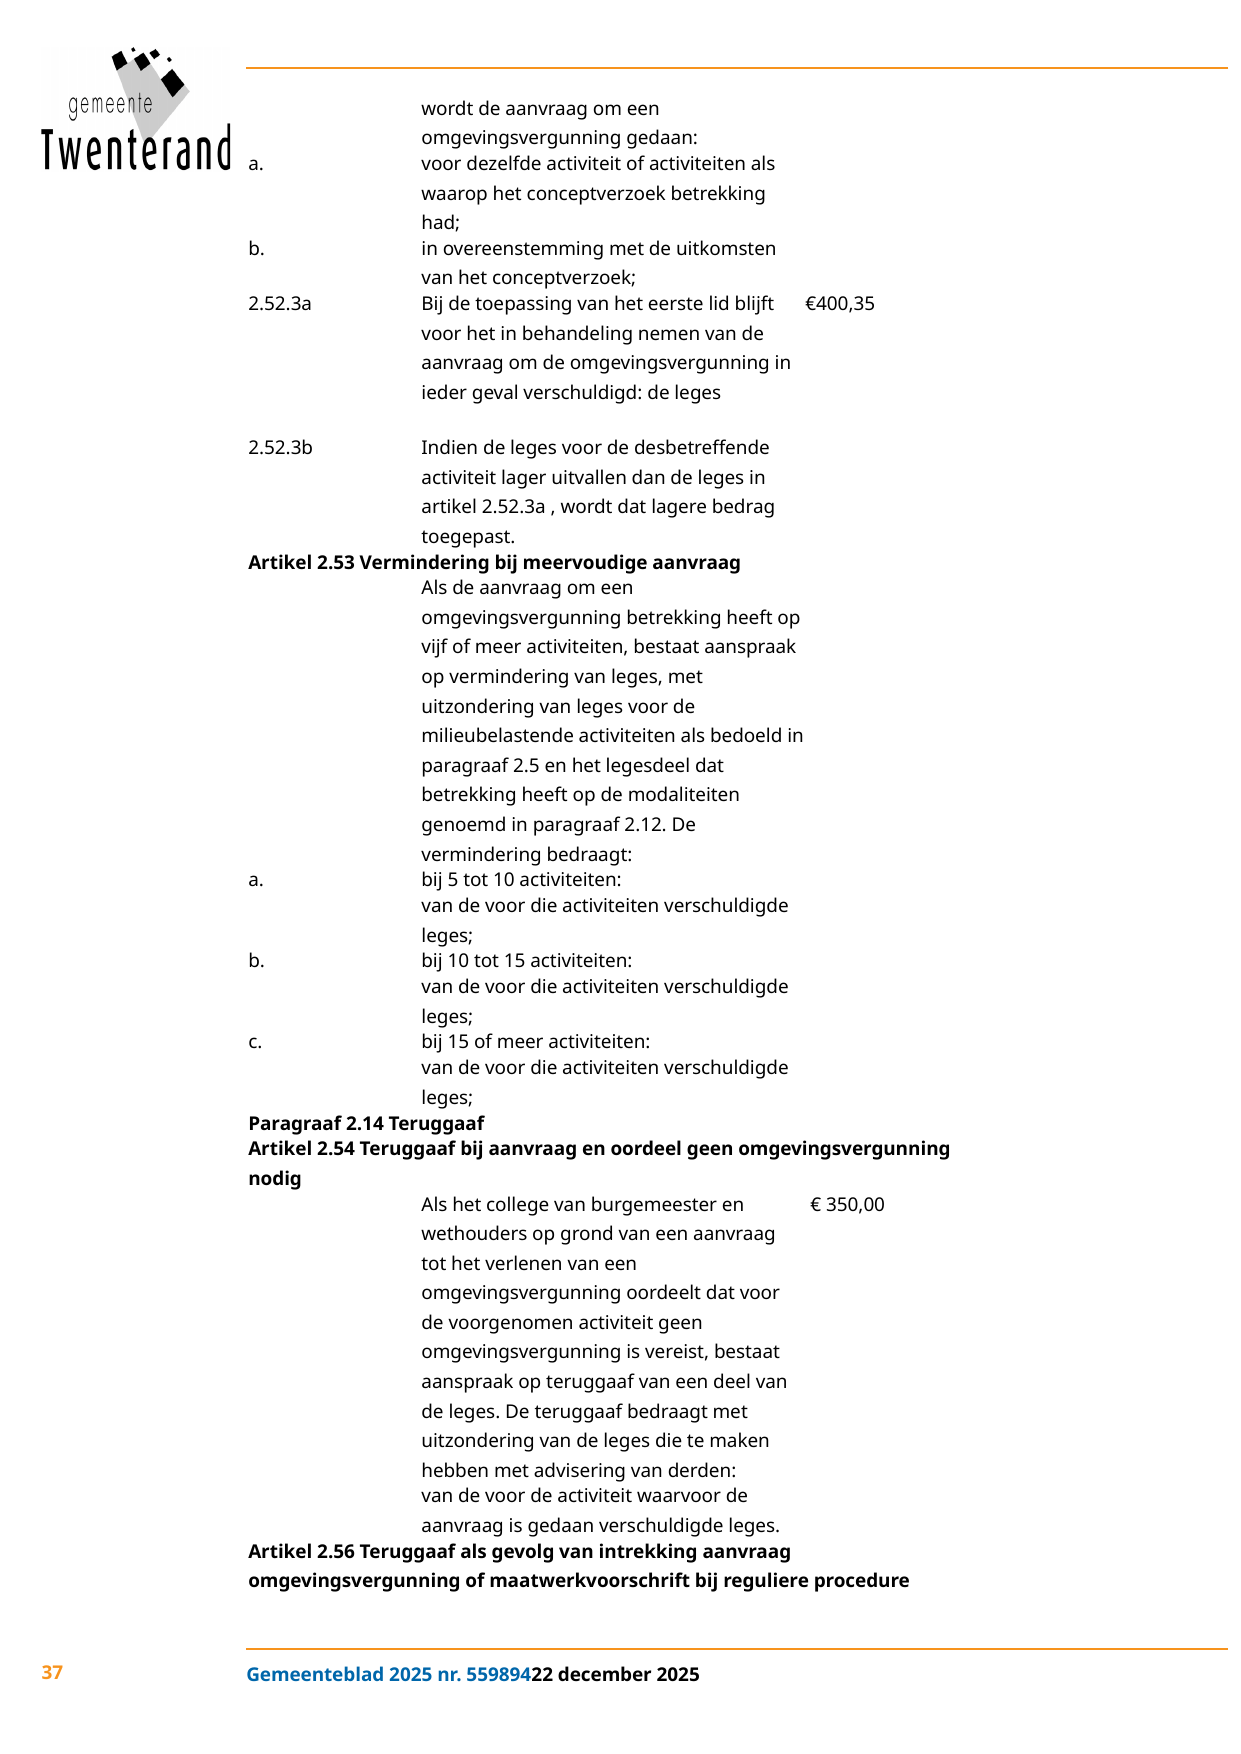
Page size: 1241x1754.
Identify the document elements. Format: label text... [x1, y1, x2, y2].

table_cell 2.52.3a [248, 290, 421, 434]
table_cell [248, 892, 421, 948]
table_cell [979, 1054, 1152, 1110]
table_cell c. [248, 1029, 421, 1054]
table_cell van de voor de activiteit waarvoor de aanvraag is gedaan verschuldigde leges. [421, 1483, 805, 1538]
table_cell 2.52.3b [248, 434, 421, 549]
table_cell [248, 1191, 421, 1483]
table_cell a. [248, 150, 421, 235]
table_cell € 350,00 [805, 1191, 978, 1483]
table_cell [979, 973, 1152, 1029]
table_cell voor dezelfde activiteit of activiteiten als waarop het conceptverzoek betrekking had; [421, 150, 805, 235]
table_cell [979, 1538, 1152, 1593]
table_cell [805, 948, 978, 973]
table_cell bij 5 tot 10 activiteiten: [421, 867, 805, 892]
table_cell [248, 95, 421, 150]
table_cell van de voor die activiteiten verschuldigde leges; [421, 1054, 805, 1110]
table_cell [805, 434, 978, 549]
table_cell [805, 235, 978, 290]
table_cell [248, 1054, 421, 1110]
table_cell [805, 95, 978, 150]
table_cell [805, 1483, 978, 1538]
picture [41, 47, 231, 172]
table_cell [248, 973, 421, 1029]
table_cell Indien de leges voor de desbetreffende activiteit lager uitvallen dan de leges in artikel 2.52.3a , wordt dat lagere bedrag toegepast. [421, 434, 805, 549]
table_cell Artikel 2.56 Teruggaaf als gevolg van intrekking aanvraag omgevingsvergunning of maatwerkvoorschrift bij reguliere procedure [248, 1538, 978, 1593]
table_cell bij 10 tot 15 activiteiten: [421, 948, 805, 973]
table_cell [979, 95, 1152, 150]
table_cell Artikel 2.54 Teruggaaf bij aanvraag en oordeel geen omgevingsvergunning nodig [248, 1135, 978, 1191]
table_cell [805, 867, 978, 892]
table_cell [979, 948, 1152, 973]
table_cell [805, 892, 978, 948]
table_cell [805, 150, 978, 235]
table_cell van de voor die activiteiten verschuldigde leges; [421, 892, 805, 948]
table_cell [805, 575, 978, 867]
table_cell Als het college van burgemeester en wethouders op grond van een aanvraag tot het verlenen van een omgevingsvergunning oordeelt dat voor de voorgenomen activiteit geen omgevingsvergunning is vereist, bestaat aanspraak op teruggaaf van een deel van de leges. De teruggaaf bedraagt met uitzondering van de leges die te maken hebben met advisering van derden: [421, 1191, 805, 1483]
table_cell a. [248, 867, 421, 892]
table_cell b. [248, 948, 421, 973]
table_cell van de voor die activiteiten verschuldigde leges; [421, 973, 805, 1029]
table_cell €400,35 [805, 290, 978, 434]
table_cell [979, 549, 1152, 574]
table_cell bij 15 of meer activiteiten: [421, 1029, 805, 1054]
table_cell Als de aanvraag om een omgevingsvergunning betrekking heeft op vijf of meer activiteiten, bestaat aanspraak op vermindering van leges, met uitzondering van leges voor de milieubelastende activiteiten als bedoeld in paragraaf 2.5 en het legesdeel dat betrekking heeft op de modaliteiten genoemd in paragraaf 2.12. De vermindering bedraagt: [421, 575, 805, 867]
table_cell in overeenstemming met de uitkomsten van het conceptverzoek; [421, 235, 805, 290]
table_cell [979, 150, 1152, 235]
table_cell [979, 1483, 1152, 1538]
table_cell [248, 1483, 421, 1538]
table_cell [805, 973, 978, 1029]
table_cell b. [248, 235, 421, 290]
table_cell Paragraaf 2.14 Teruggaaf [248, 1110, 1152, 1135]
table_cell [979, 1029, 1152, 1054]
table_cell [805, 1029, 978, 1054]
table_cell [805, 1054, 978, 1110]
table_cell [979, 1191, 1152, 1483]
table_cell wordt de aanvraag om een omgevingsvergunning gedaan: [421, 95, 805, 150]
table_cell [979, 1135, 1152, 1191]
table_cell [248, 575, 421, 867]
table_cell [979, 867, 1152, 892]
table_cell Bij de toepassing van het eerste lid blijft voor het in behandeling nemen van de aanvraag om de omgevingsvergunning in ieder geval verschuldigd: de leges [421, 290, 805, 434]
table_cell [979, 290, 1152, 434]
table_cell [979, 235, 1152, 290]
table_cell [979, 575, 1152, 867]
table_cell [979, 892, 1152, 948]
table_cell [979, 434, 1152, 549]
table_cell Artikel 2.53 Vermindering bij meervoudige aanvraag [248, 549, 978, 574]
